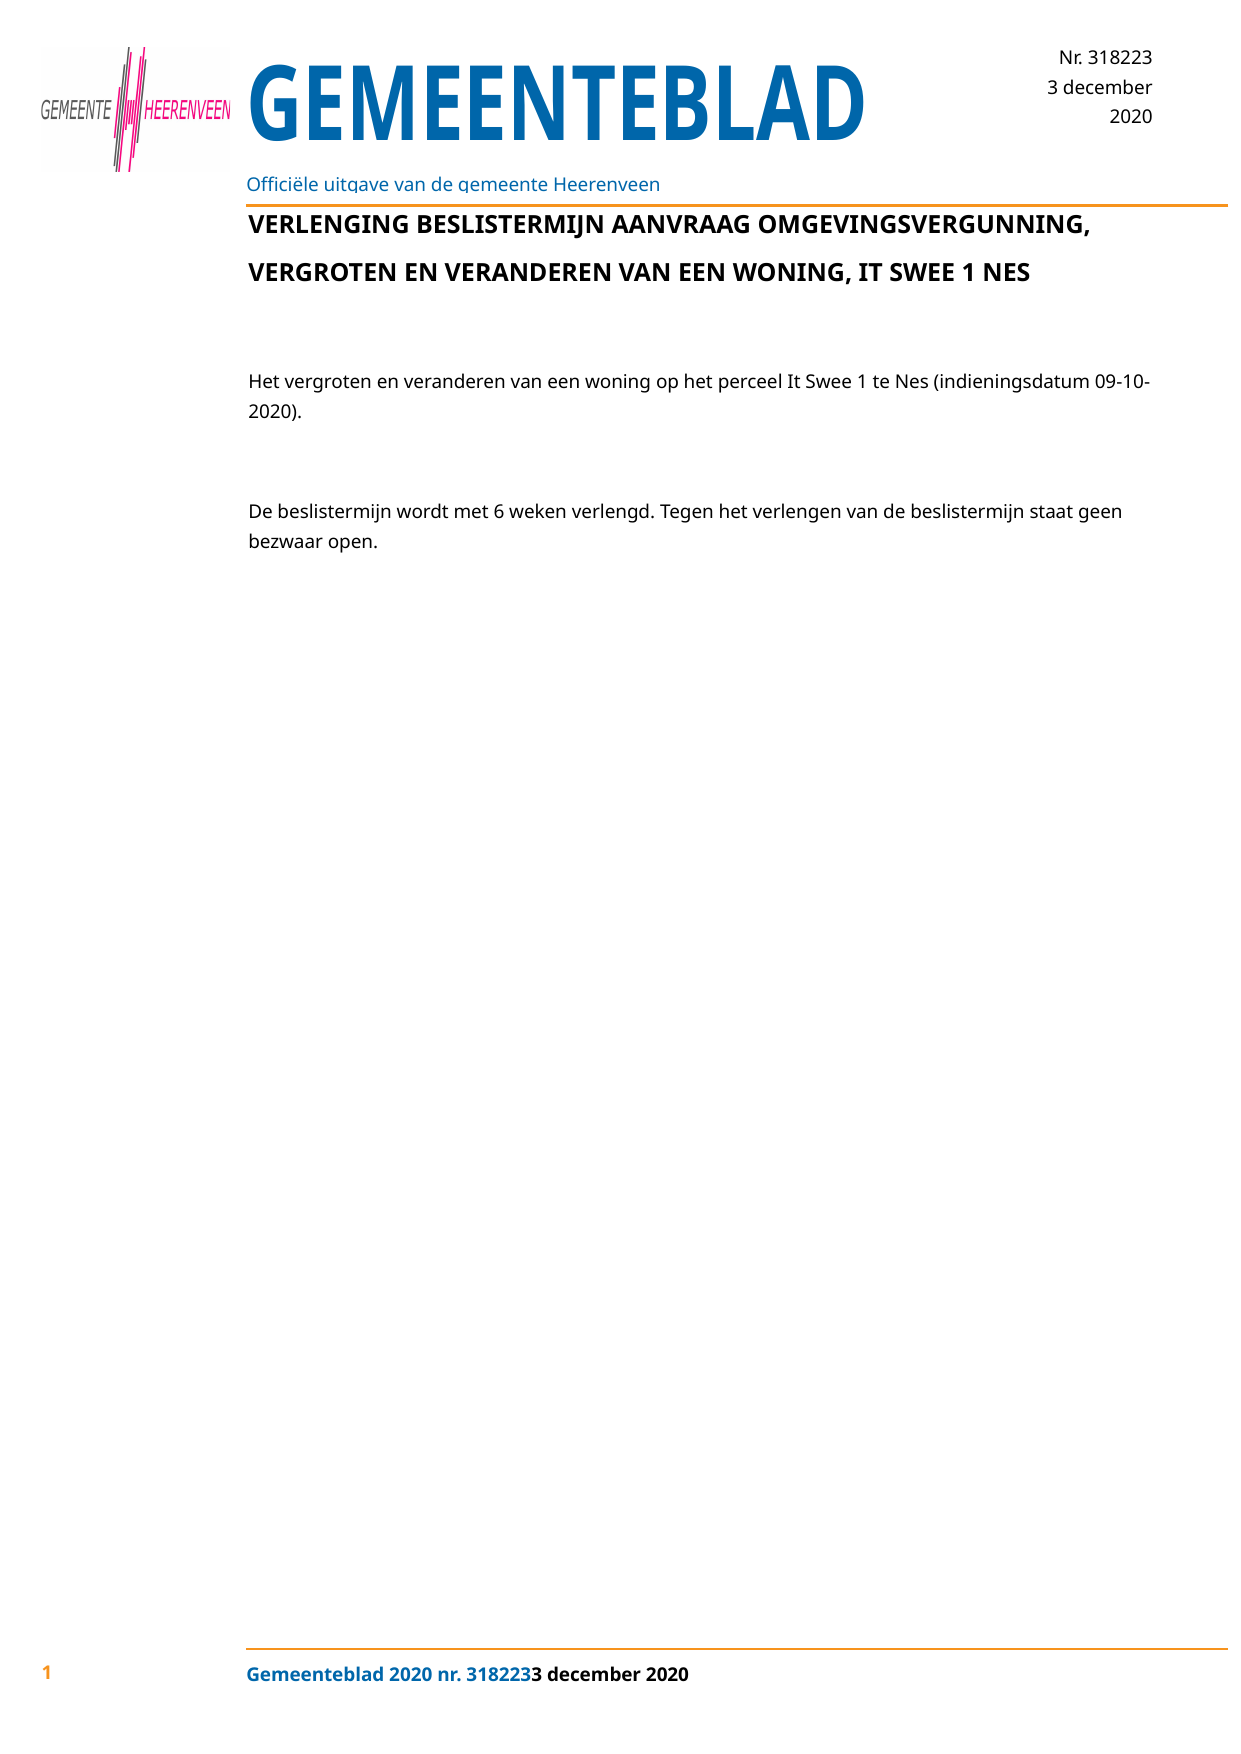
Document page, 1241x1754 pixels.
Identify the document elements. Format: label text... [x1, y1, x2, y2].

picture [41, 47, 231, 172]
text De beslistermijn wordt met 6 weken verlengd. Tegen het verlengen van de beslistermijn staat geen bezwaar open. [248, 499, 1152, 554]
text VERLENGING BESLISTERMIJN AANVRAAG OMGEVINGSVERGUNNING, VERGROTEN EN VERANDEREN VAN EEN WONING, IT SWEE 1 NES [248, 207, 1152, 288]
text Het vergroten en veranderen van een woning op het perceel It Swee 1 te Nes (indieningsdatum 09-10-2020). [248, 368, 1152, 424]
